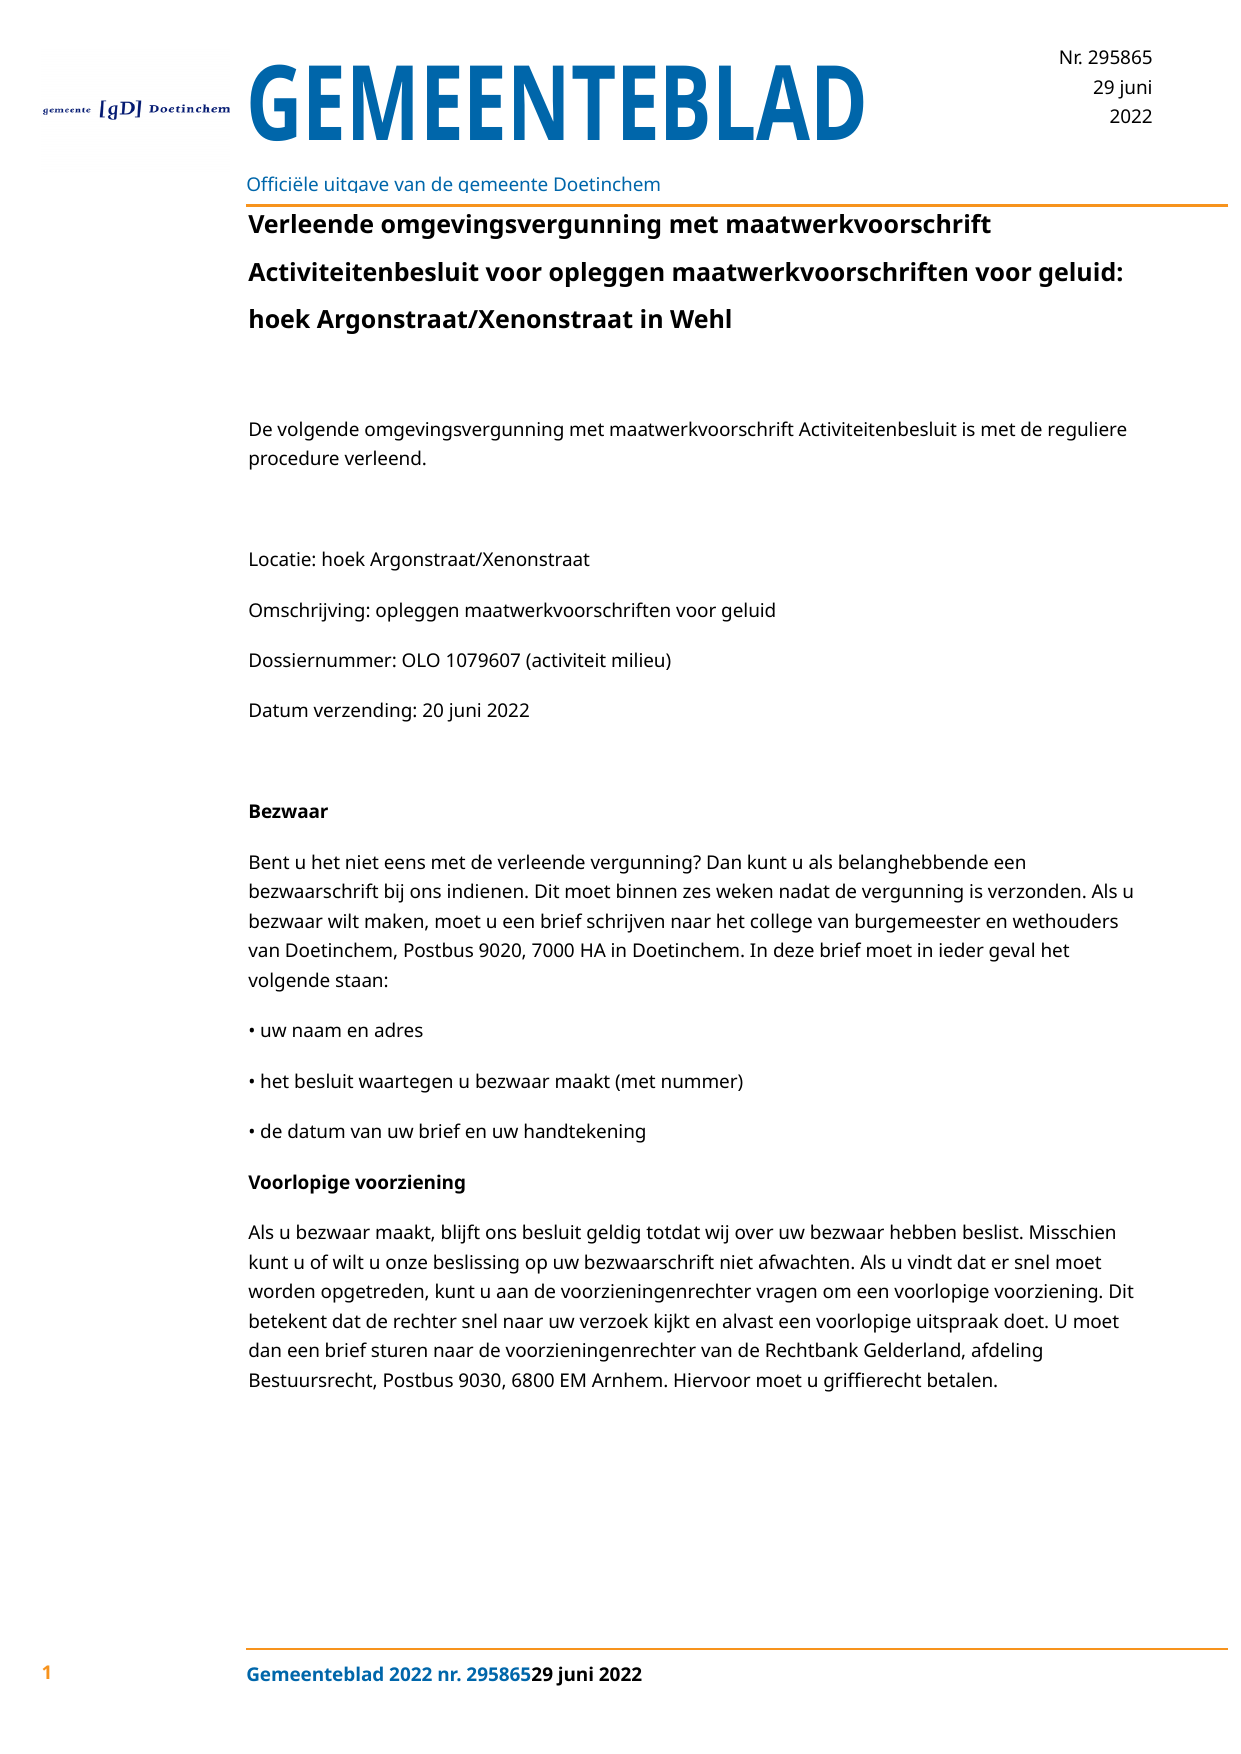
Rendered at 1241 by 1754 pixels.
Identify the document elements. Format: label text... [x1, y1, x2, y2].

text Omschrijving: opleggen maatwerkvoorschriften voor geluid [248, 597, 1152, 622]
text Datum verzending: 20 juni 2022 [248, 698, 1152, 723]
text Bent u het niet eens met de verleende vergunning? Dan kunt u als belanghebbende een bezwaarschrift bij ons indienen. Dit moet binnen zes weken nadat de vergunning is verzonden. Als u bezwaar wilt maken, moet u een brief schrijven naar het college van burgemeester en wethouders van Doetinchem, Postbus 9020, 7000 HA in Doetinchem. In deze brief moet in ieder geval het volgende staan: [248, 849, 1152, 993]
text Voorlopige voorziening [248, 1169, 1152, 1194]
text Bezwaar [248, 798, 1152, 824]
text Dossiernummer: OLO 1079607 (activiteit milieu) [248, 647, 1152, 673]
text • uw naam en adres [248, 1018, 1152, 1043]
text Als u bezwaar maakt, blijft ons besluit geldig totdat wij over uw bezwaar hebben beslist. Misschien kunt u of wilt u onze beslissing op uw bezwaarschrift niet afwachten. Als u vindt dat er snel moet worden opgetreden, kunt u aan de voorzieningenrechter vragen om een voorlopige voorziening. Dit betekent dat de rechter snel naar uw verzoek kijkt en alvast een voorlopige uitspraak doet. U moet dan een brief sturen naar de voorzieningenrechter van de Rechtbank Gelderland, afdeling Bestuursrecht, Postbus 9030, 6800 EM Arnhem. Hiervoor moet u griffierecht betalen. [248, 1219, 1152, 1393]
text • het besluit waartegen u bezwaar maakt (met nummer) [248, 1068, 1152, 1094]
text De volgende omgevingsvergunning met maatwerkvoorschrift Activiteitenbesluit is met de reguliere procedure verleend. [248, 416, 1152, 471]
text Verleende omgevingsvergunning met maatwerkvoorschrift Activiteitenbesluit voor opleggen maatwerkvoorschriften voor geluid: hoek Argonstraat/Xenonstraat in Wehl [248, 207, 1152, 336]
picture [41, 47, 231, 172]
text • de datum van uw brief en uw handtekening [248, 1118, 1152, 1144]
text Locatie: hoek Argonstraat/Xenonstraat [248, 546, 1152, 572]
